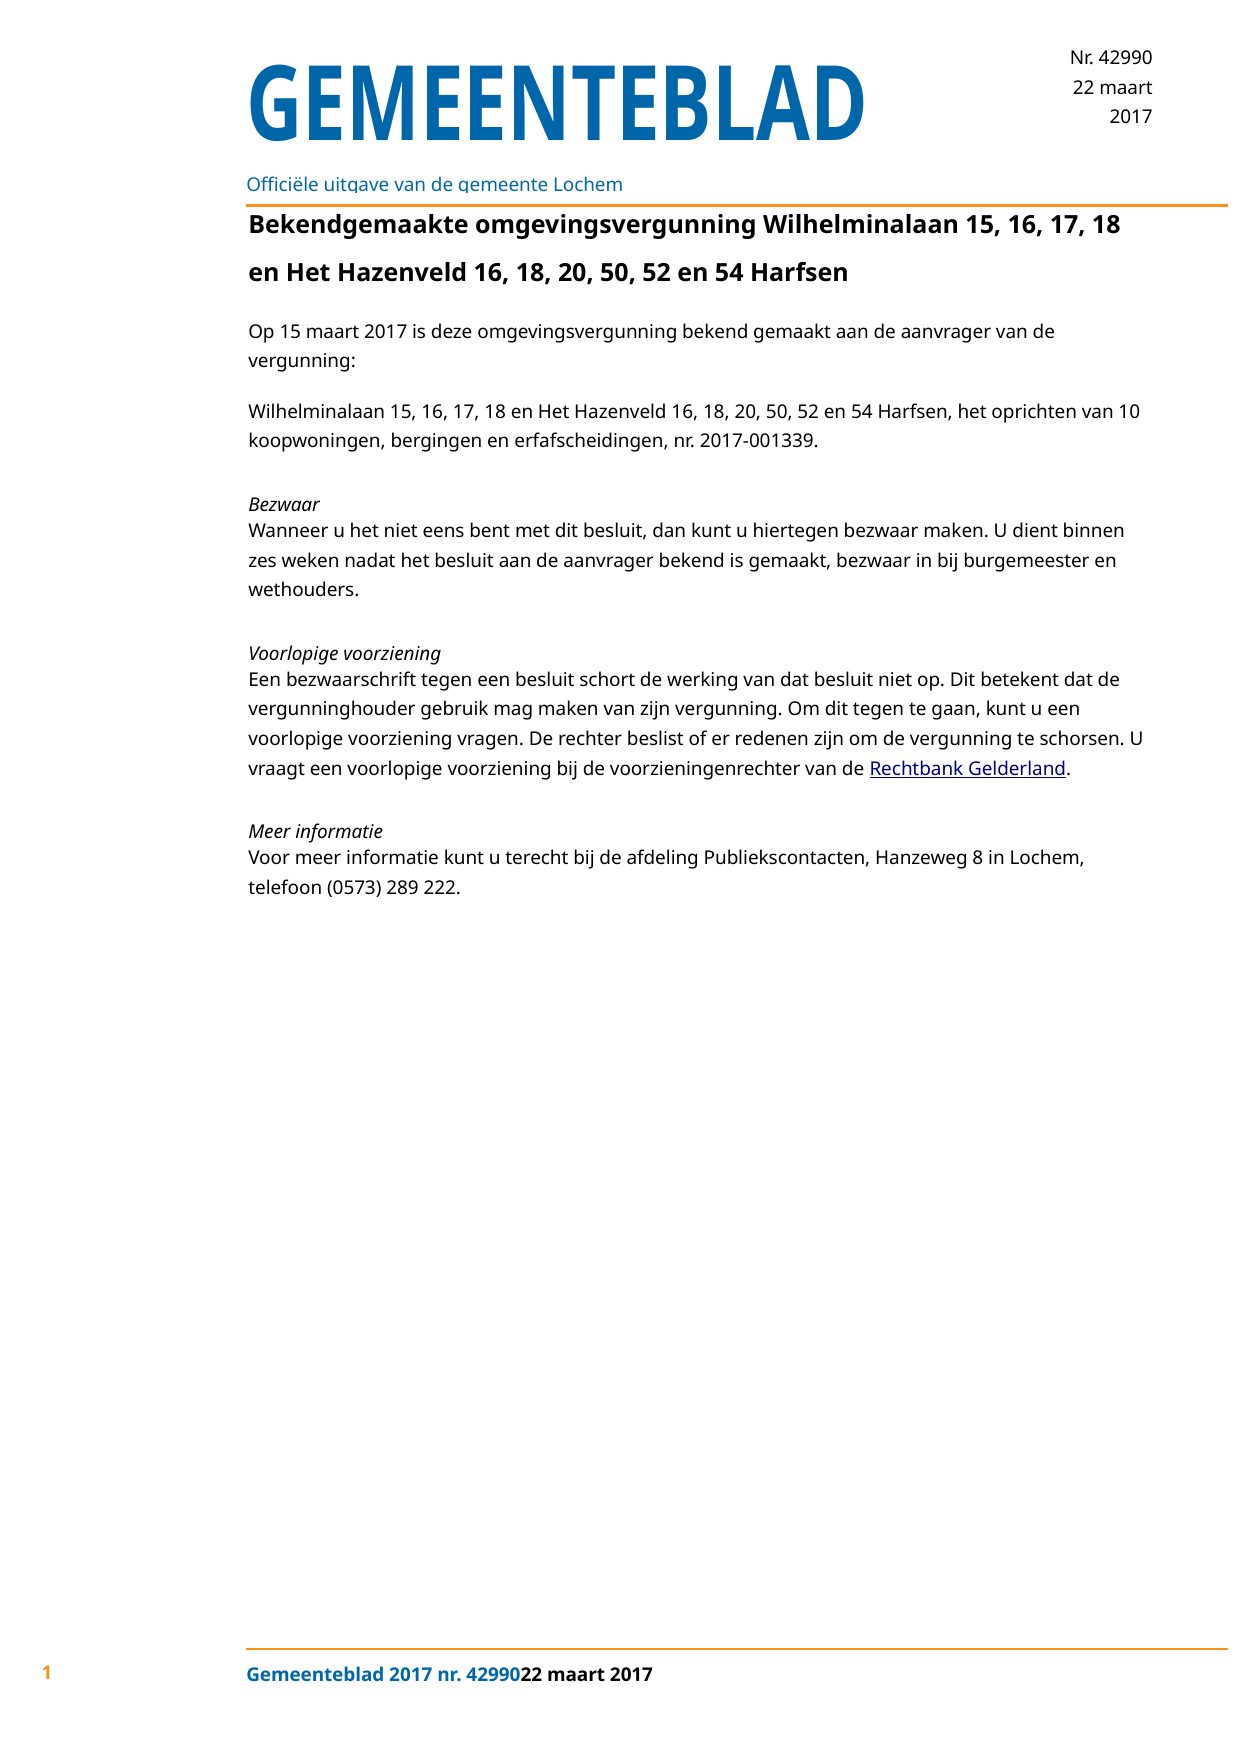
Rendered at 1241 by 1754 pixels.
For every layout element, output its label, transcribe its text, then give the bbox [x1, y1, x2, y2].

text Wanneer u het niet eens bent met dit besluit, dan kunt u hiertegen bezwaar maken. U dient binnen zes weken nadat het besluit aan de aanvrager bekend is gemaakt, bezwaar in bij burgemeester en wethouders. [248, 517, 1152, 602]
picture [41, 47, 231, 172]
text Voorlopige voorziening [248, 640, 1152, 666]
text Een bezwaarschrift tegen een besluit schort de werking van dat besluit niet op. Dit betekent dat de vergunninghouder gebruik mag maken van zijn vergunning. Om dit tegen te gaan, kunt u een voorlopige voorziening vragen. De rechter beslist of er redenen zijn om de vergunning te schorsen. U vraagt een voorlopige voorziening bij de voorzieningenrechter van de Rechtbank Gelderland. [248, 666, 1152, 781]
text Meer informatie [248, 819, 1152, 844]
text Bekendgemaakte omgevingsvergunning Wilhelminalaan 15, 16, 17, 18 en Het Hazenveld 16, 18, 20, 50, 52 en 54 Harfsen [248, 207, 1152, 288]
text Wilhelminalaan 15, 16, 17, 18 en Het Hazenveld 16, 18, 20, 50, 52 en 54 Harfsen, het oprichten van 10 koopwoningen, bergingen en erfafscheidingen, nr. 2017-001339. [248, 398, 1152, 453]
text Bezwaar [248, 491, 1152, 517]
text Voor meer informatie kunt u terecht bij de afdeling Publiekscontacten, Hanzeweg 8 in Lochem, telefoon (0573) 289 222. [248, 844, 1152, 900]
text Op 15 maart 2017 is deze omgevingsvergunning bekend gemaakt aan de aanvrager van de vergunning: [248, 318, 1152, 373]
